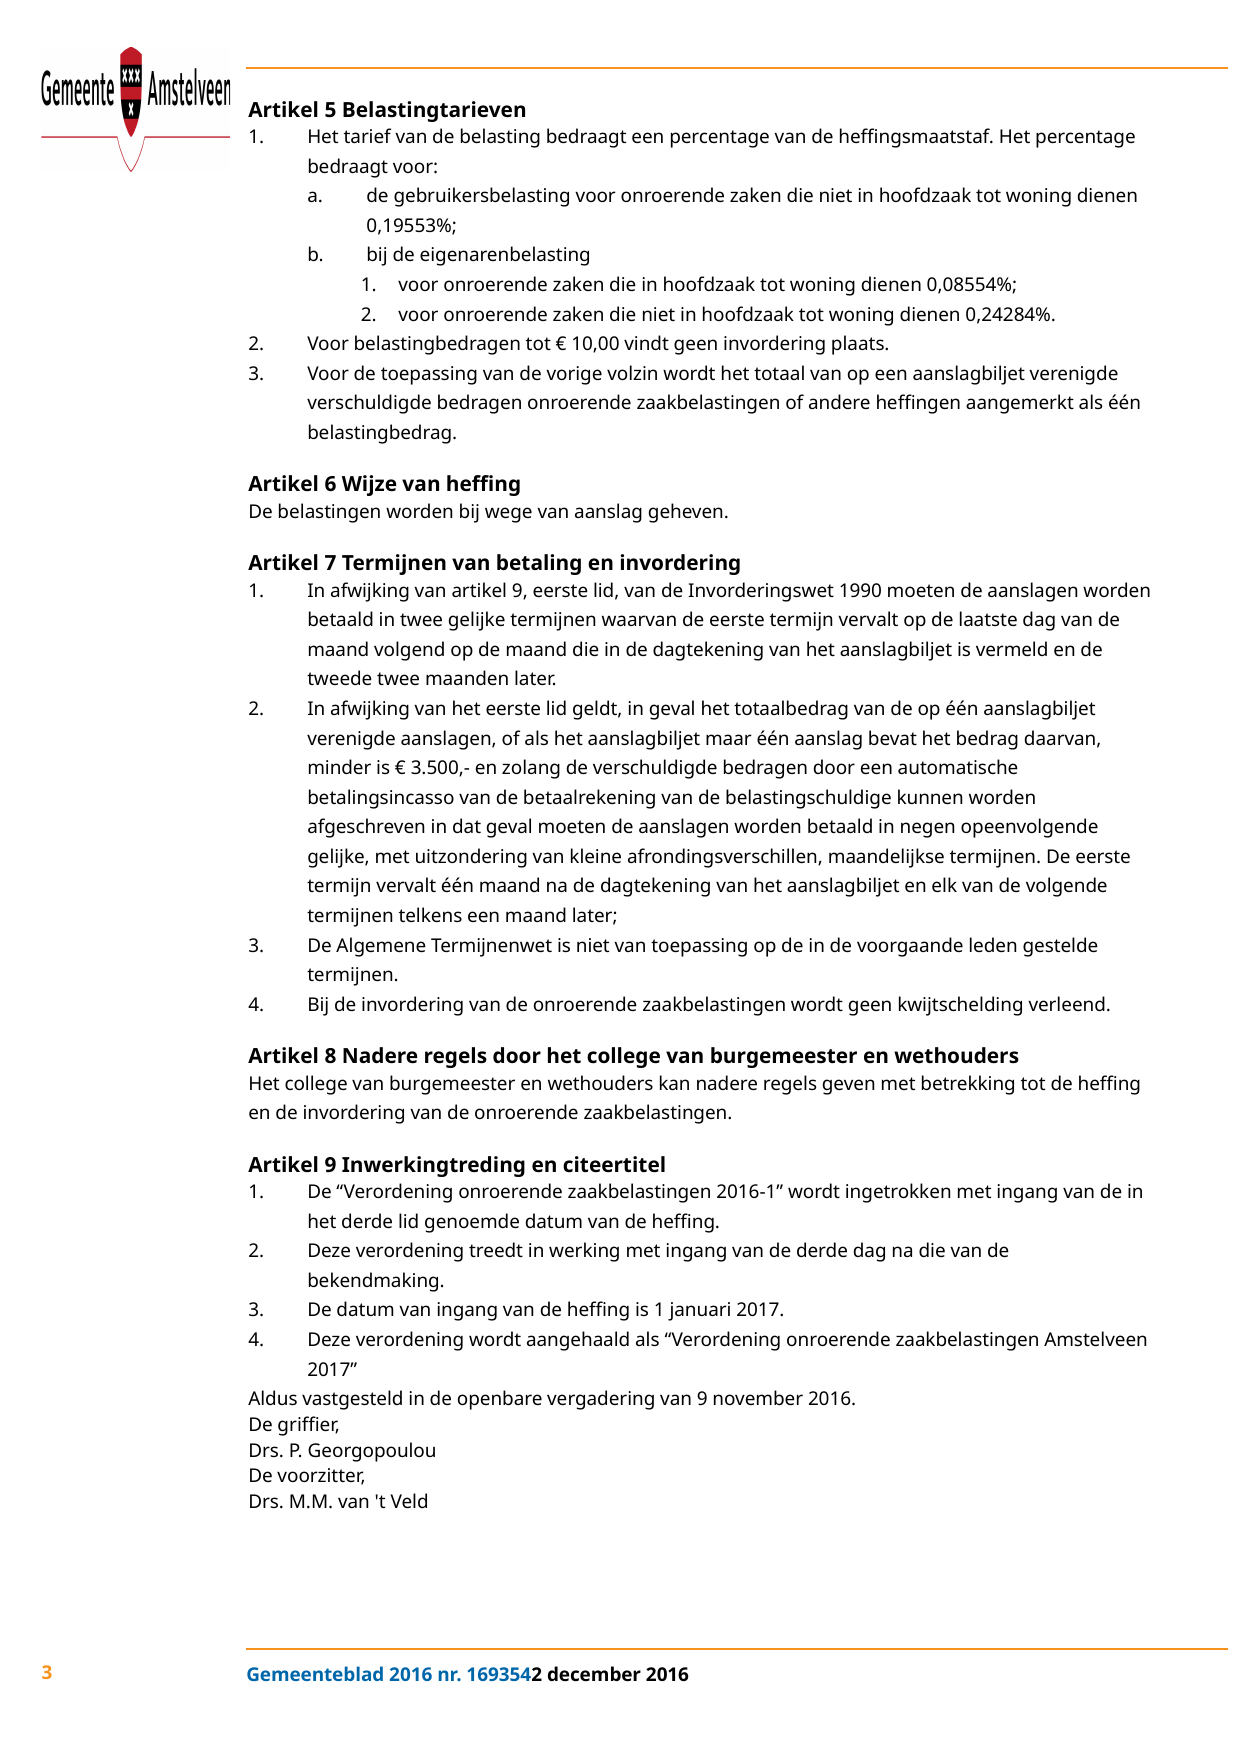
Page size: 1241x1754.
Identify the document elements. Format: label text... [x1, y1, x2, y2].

text Aldus vastgesteld in de openbare vergadering van 9 november 2016. [248, 1385, 1152, 1411]
list De Algemene Termijnenwet is niet van toepassing op de in de voorgaande leden gestelde termijnen. [248, 932, 1152, 987]
text De voorzitter, [248, 1462, 1152, 1488]
list voor onroerende zaken die in hoofdzaak tot woning dienen 0,08554%; [361, 271, 1152, 297]
text Drs. M.M. van 't Veld [248, 1488, 1152, 1514]
list voor onroerende zaken die niet in hoofdzaak tot woning dienen 0,24284%. [361, 301, 1152, 326]
text De griffier, [248, 1411, 1152, 1437]
list Voor de toepassing van de vorige volzin wordt het totaal van op een aanslagbiljet verenigde verschuldigde bedragen onroerende zaakbelastingen of andere heffingen aangemerkt als één belastingbedrag. [248, 360, 1152, 445]
text Het college van burgemeester en wethouders kan nadere regels geven met betrekking tot de heffing en de invordering van de onroerende zaakbelastingen. [248, 1070, 1152, 1125]
text De belastingen worden bij wege van aanslag geheven. [248, 498, 1152, 524]
list Deze verordening treedt in werking met ingang van de derde dag na die van de bekendmaking. [248, 1237, 1152, 1293]
text Artikel 8 Nadere regels door het college van burgemeester en wethouders [248, 1041, 1152, 1070]
list Het tarief van de belasting bedraagt een percentage van de heffingsmaatstaf. Het percentage bedraagt voor: [248, 123, 1152, 178]
list De datum van ingang van de heffing is 1 januari 2017. [248, 1297, 1152, 1322]
text Drs. P. Georgopoulou [248, 1437, 1152, 1462]
list bij de eigenarenbelasting [307, 242, 1152, 267]
text Artikel 9 Inwerkingtreding en citeertitel [248, 1150, 1152, 1178]
list Voor belastingbedragen tot € 10,00 vindt geen invordering plaats. [248, 330, 1152, 356]
text Artikel 7 Termijnen van betaling en invordering [248, 548, 1152, 577]
picture [41, 47, 231, 172]
list Deze verordening wordt aangehaald als “Verordening onroerende zaakbelastingen Amstelveen 2017” [248, 1326, 1152, 1381]
text Artikel 6 Wijze van heffing [248, 469, 1152, 498]
list In afwijking van het eerste lid geldt, in geval het totaalbedrag van de op één aanslagbiljet verenigde aanslagen, of als het aanslagbiljet maar één aanslag bevat het bedrag daarvan, minder is € 3.500,- en zolang de verschuldigde bedragen door een automatische betalingsincasso van de betaalrekening van de belastingschuldige kunnen worden afgeschreven in dat geval moeten de aanslagen worden betaald in negen opeenvolgende gelijke, met uitzondering van kleine afrondingsverschillen, maandelijkse termijnen. De eerste termijn vervalt één maand na de dagtekening van het aanslagbiljet en elk van de volgende termijnen telkens een maand later; [248, 695, 1152, 928]
list In afwijking van artikel 9, eerste lid, van de Invorderingswet 1990 moeten de aanslagen worden betaald in twee gelijke termijnen waarvan de eerste termijn vervalt op de laatste dag van de maand volgend op de maand die in de dagtekening van het aanslagbiljet is vermeld en de tweede twee maanden later. [248, 577, 1152, 691]
list De “Verordening onroerende zaakbelastingen 2016-1” wordt ingetrokken met ingang van de in het derde lid genoemde datum van de heffing. [248, 1178, 1152, 1233]
text Artikel 5 Belastingtarieven [248, 95, 1152, 123]
list Bij de invordering van de onroerende zaakbelastingen wordt geen kwijtschelding verleend. [248, 991, 1152, 1017]
list de gebruikersbelasting voor onroerende zaken die niet in hoofdzaak tot woning dienen 0,19553%; [307, 182, 1152, 238]
